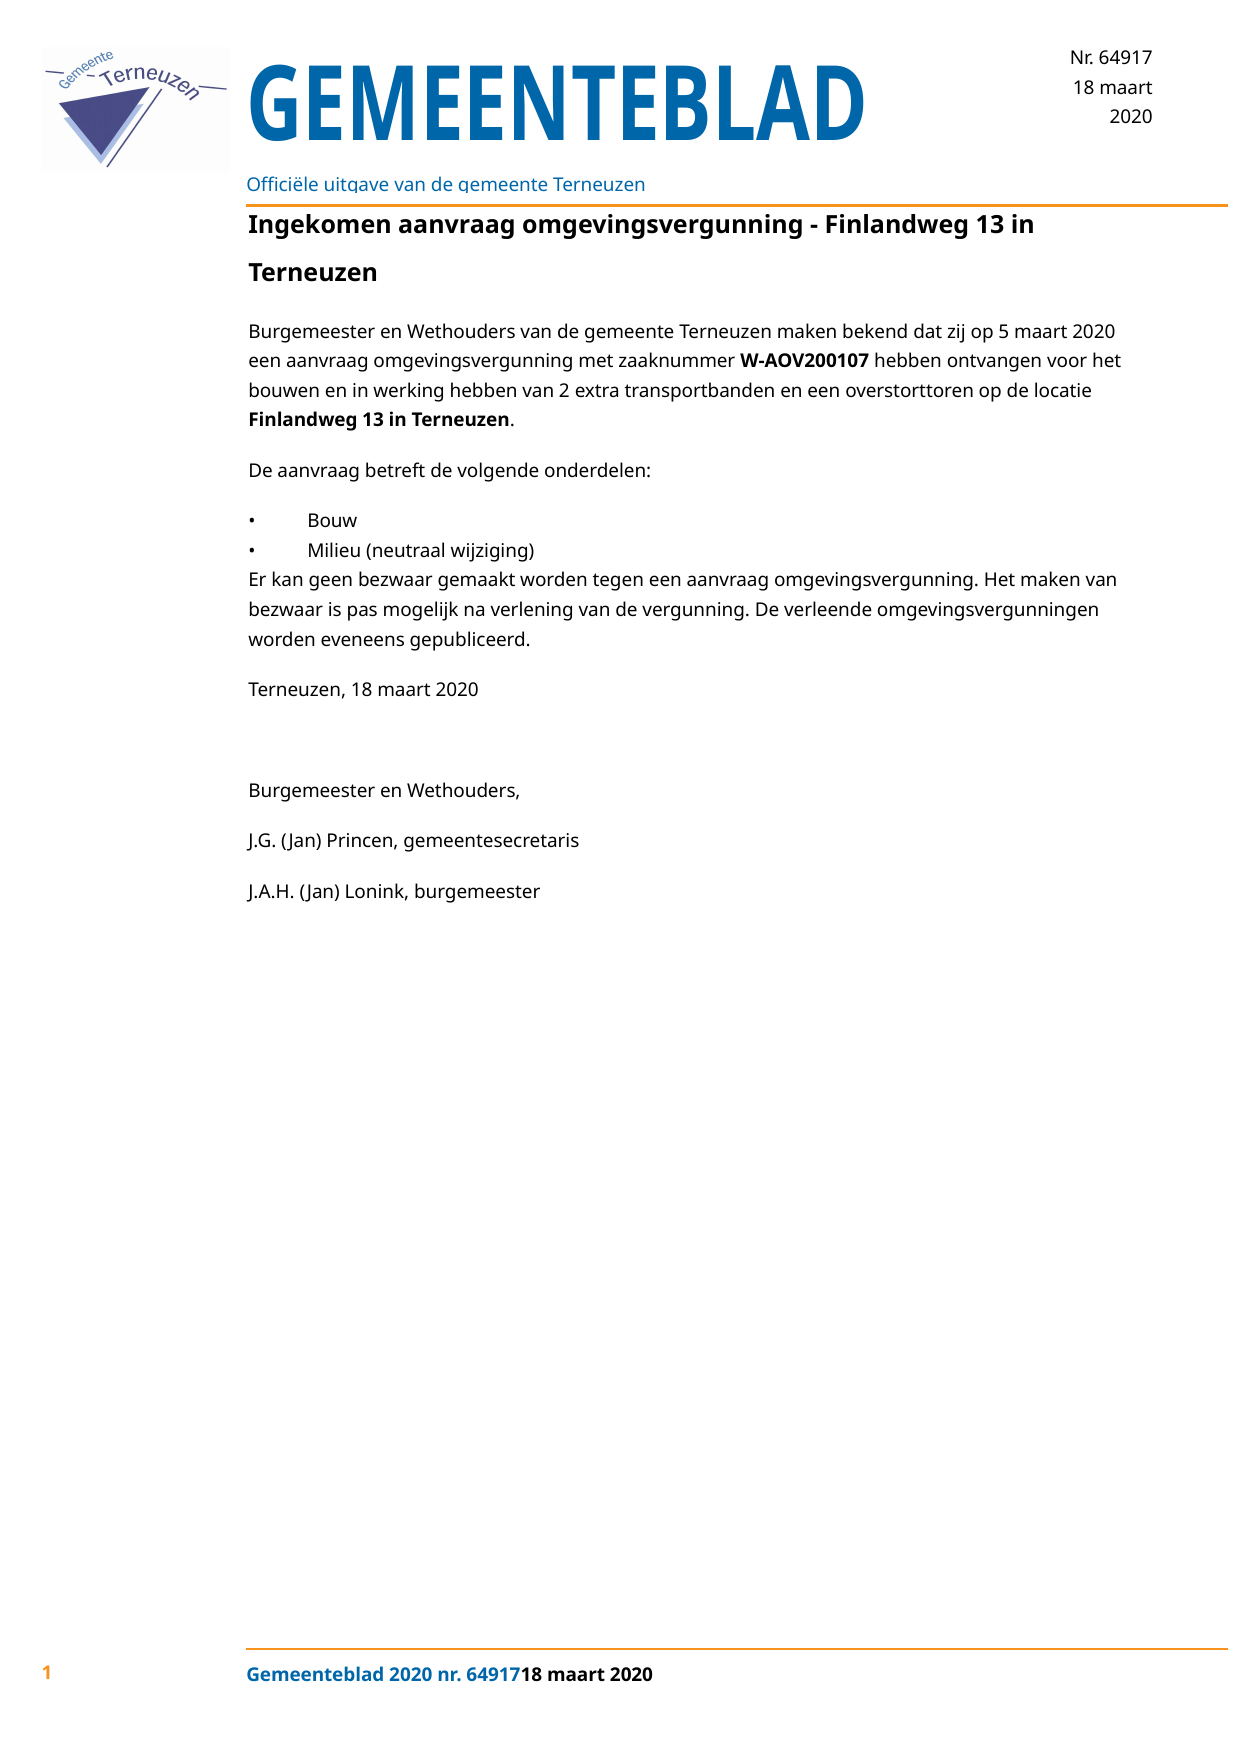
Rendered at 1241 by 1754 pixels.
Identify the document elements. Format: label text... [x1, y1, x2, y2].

list Milieu (neutraal wijziging) [248, 537, 1152, 563]
text Ingekomen aanvraag omgevingsvergunning - Finlandweg 13 in Terneuzen [248, 207, 1152, 288]
text J.G. (Jan) Princen, gemeentesecretaris [248, 827, 1152, 853]
text Burgemeester en Wethouders, [248, 777, 1152, 803]
text Terneuzen, 18 maart 2020 [248, 676, 1152, 702]
text De aanvraag betreft de volgende onderdelen: [248, 457, 1152, 483]
text Er kan geen bezwaar gemaakt worden tegen een aanvraag omgevingsvergunning. Het maken van bezwaar is pas mogelijk na verlening van de vergunning. De verleende omgevingsvergunningen worden eveneens gepubliceerd. [248, 567, 1152, 652]
list Bouw [248, 507, 1152, 533]
text Burgemeester en Wethouders van de gemeente Terneuzen maken bekend dat zij op 5 maart 2020 een aanvraag omgevingsvergunning met zaaknummer W-AOV200107 hebben ontvangen voor het bouwen en in werking hebben van 2 extra transportbanden en een overstorttoren op de locatie Finlandweg 13 in Terneuzen. [248, 318, 1152, 432]
picture [41, 47, 231, 172]
text J.A.H. (Jan) Lonink, burgemeester [248, 878, 1152, 904]
